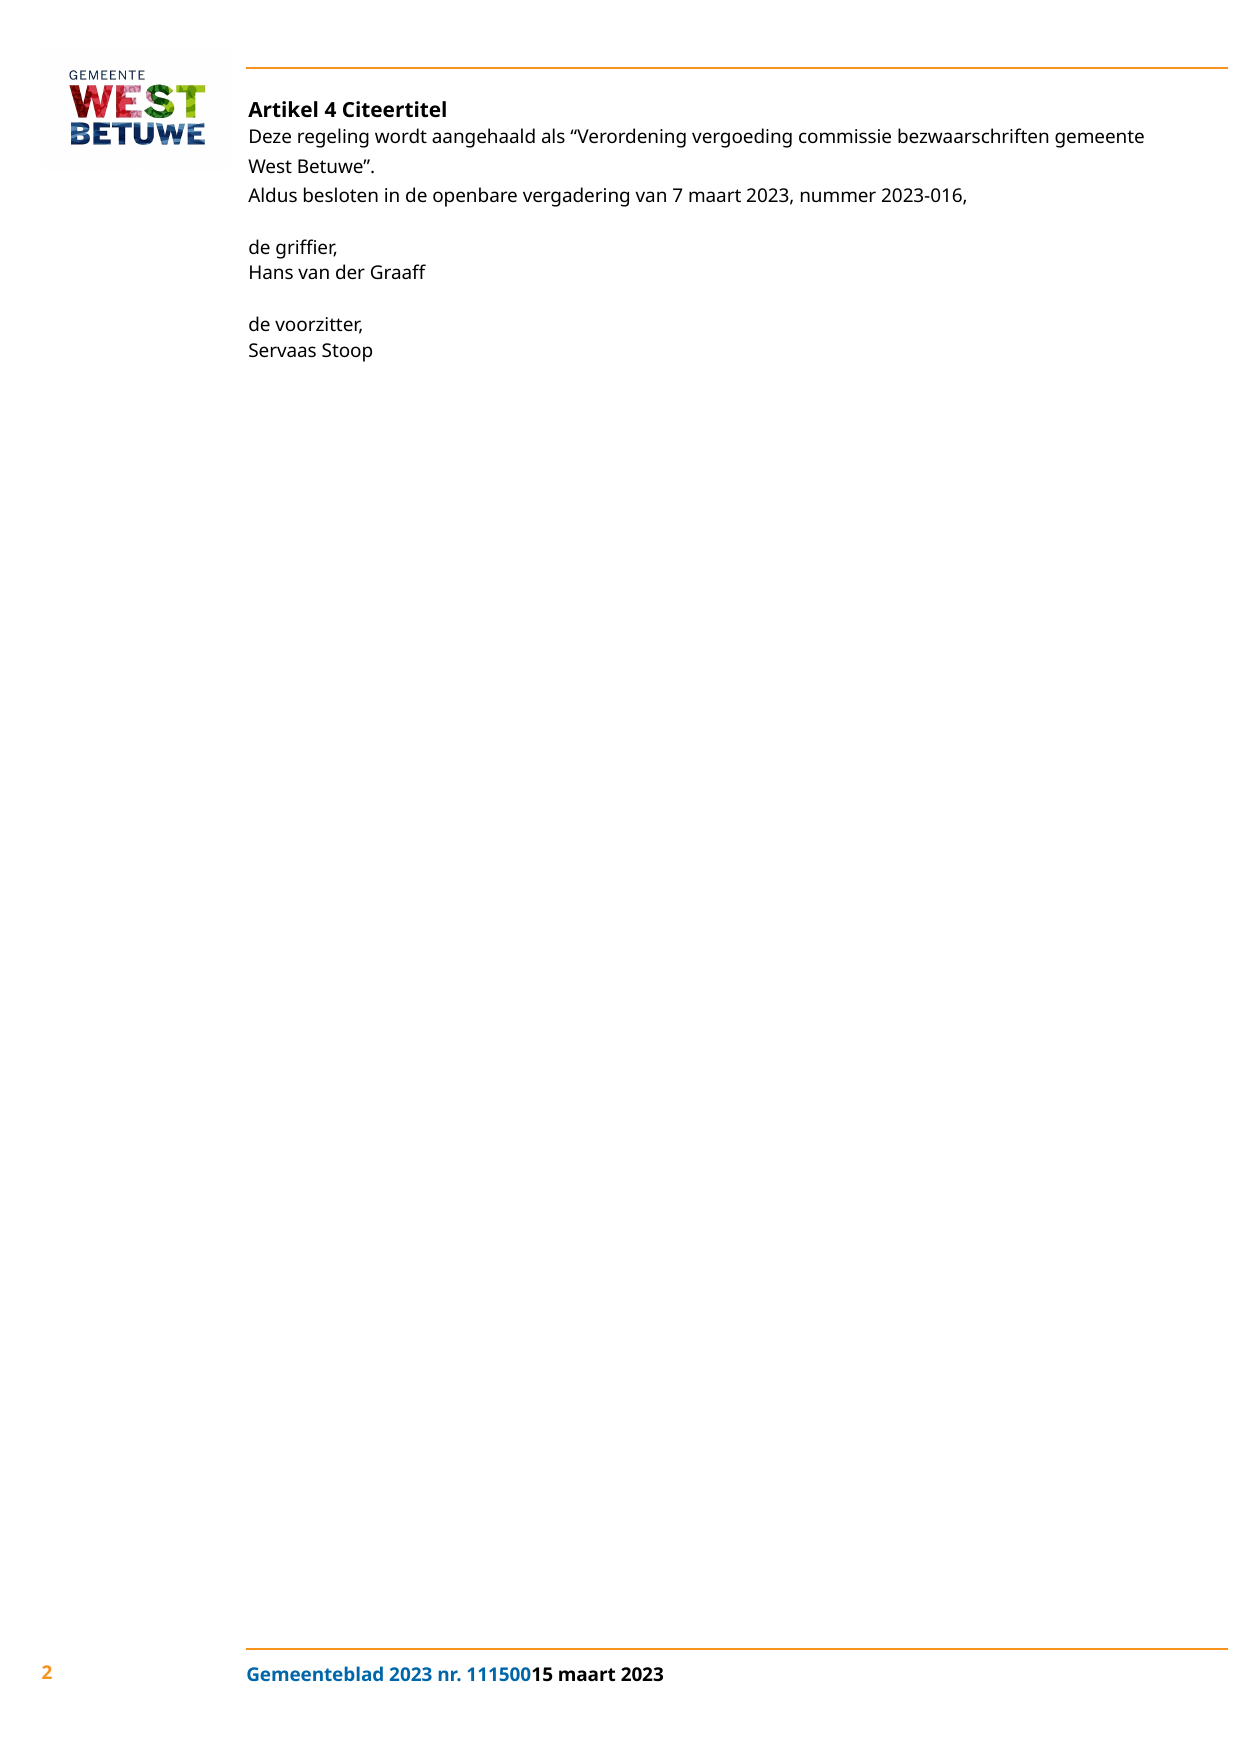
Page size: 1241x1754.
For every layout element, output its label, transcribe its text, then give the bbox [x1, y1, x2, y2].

text Servaas Stoop [248, 337, 1152, 362]
text Artikel 4 Citeertitel [248, 95, 1152, 123]
text Hans van der Graaff [248, 259, 1152, 285]
text de voorzitter, [248, 311, 1152, 337]
picture [41, 47, 231, 172]
text Aldus besloten in de openbare vergadering van 7 maart 2023, nummer 2023-016, [248, 182, 1152, 208]
text Deze regeling wordt aangehaald als “Verordening vergoeding commissie bezwaarschriften gemeente West Betuwe”. [248, 123, 1152, 178]
text de griffier, [248, 234, 1152, 259]
